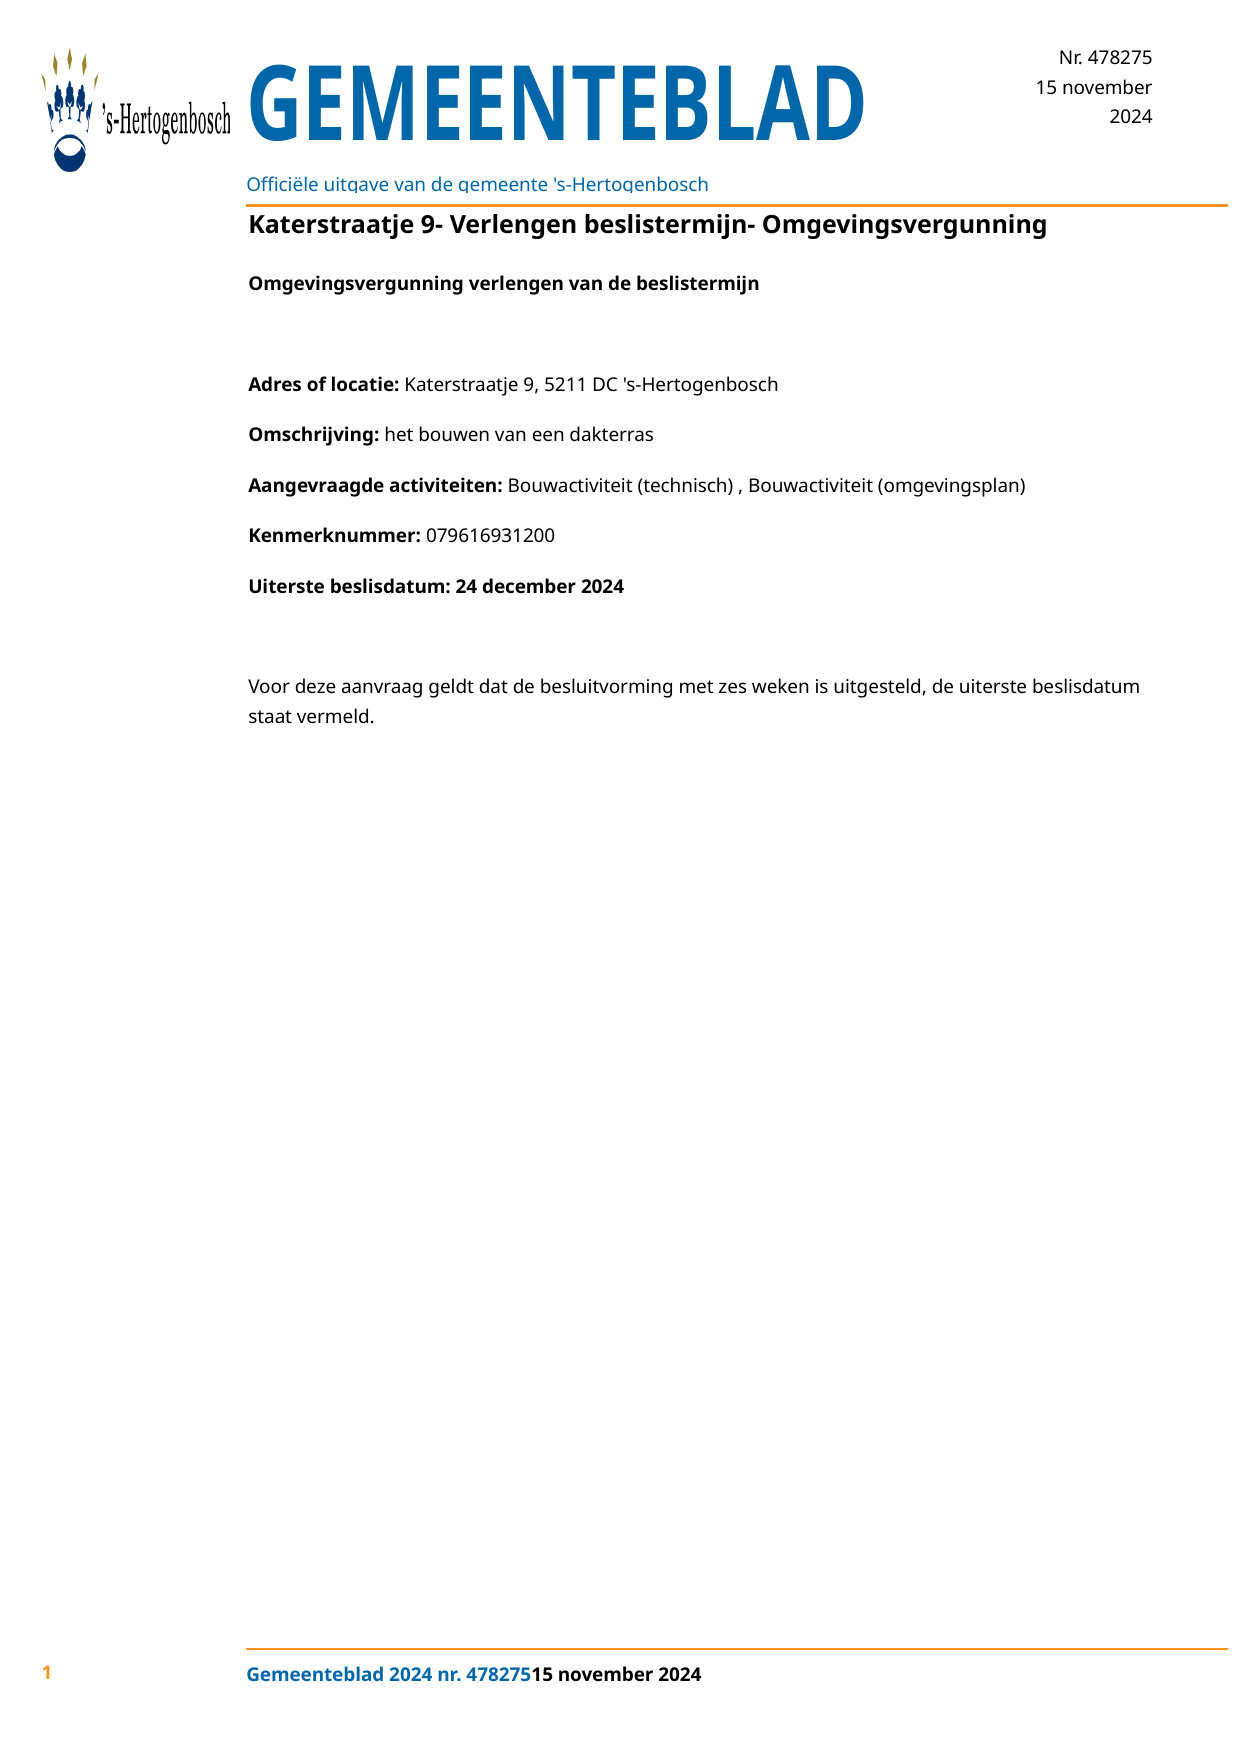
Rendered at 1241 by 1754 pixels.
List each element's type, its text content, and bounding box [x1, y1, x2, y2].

picture [41, 47, 231, 172]
text Omgevingsvergunning verlengen van de beslistermijn [248, 270, 1152, 296]
text Katerstraatje 9- Verlengen beslistermijn- Omgevingsvergunning [248, 207, 1152, 241]
text Aangevraagde activiteiten: Bouwactiviteit (technisch) , Bouwactiviteit (omgevingsplan) [248, 472, 1152, 498]
text Adres of locatie: Katerstraatje 9, 5211 DC 's-Hertogenbosch [248, 371, 1152, 397]
text Uiterste beslisdatum: 24 december 2024 [248, 573, 1152, 598]
text Voor deze aanvraag geldt dat de besluitvorming met zes weken is uitgesteld, de uiterste beslisdatum staat vermeld. [248, 674, 1152, 729]
text Omschrijving: het bouwen van een dakterras [248, 422, 1152, 447]
text Kenmerknummer: 079616931200 [248, 522, 1152, 548]
